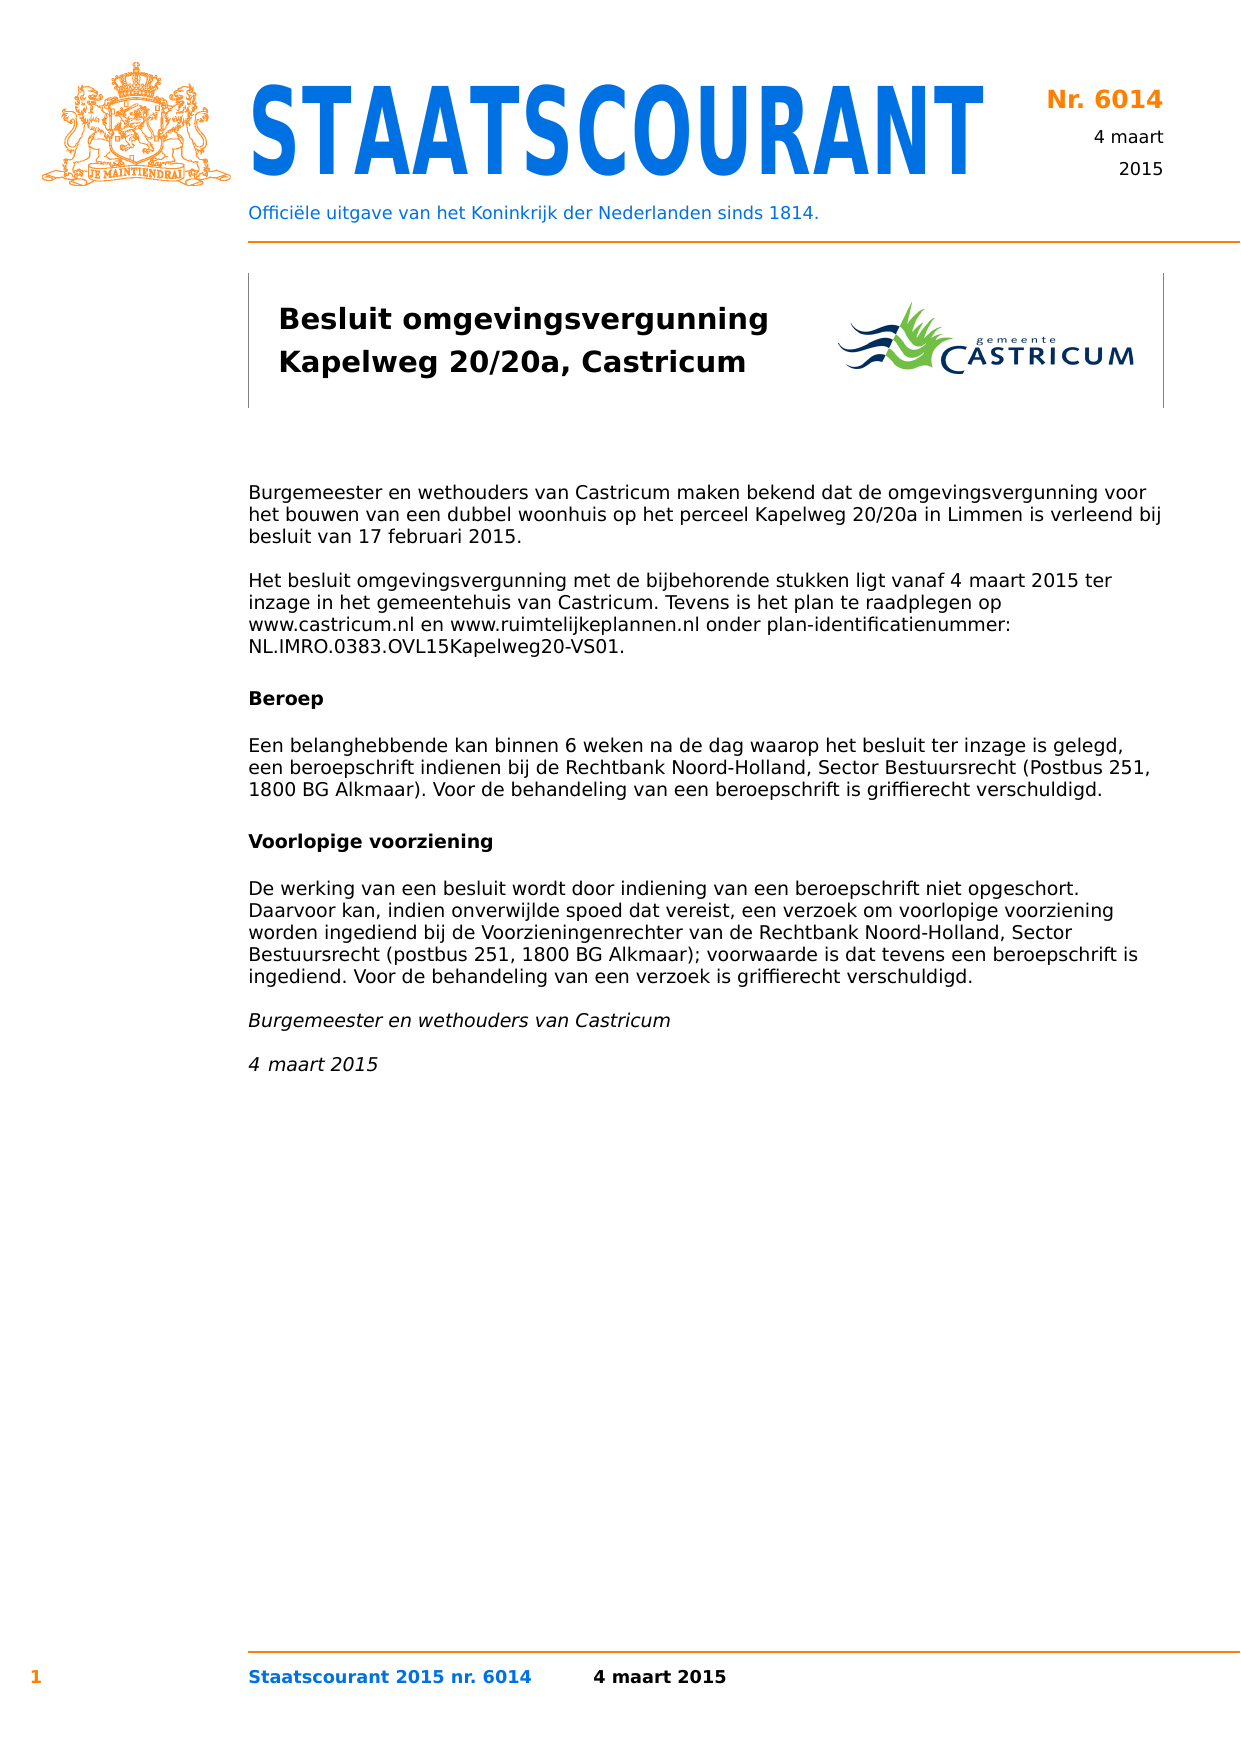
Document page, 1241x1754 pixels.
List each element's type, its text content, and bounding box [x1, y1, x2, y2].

picture [838, 302, 1134, 374]
table_cell 4 maart [998, 121, 1240, 153]
text Een belanghebbende kan binnen 6 weken na de dag waarop het besluit ter inzage is gelegd, een beroepschrift indienen bij de Rechtbank Noord-Holland, Sector Bestuursrecht (Postbus 251, 1800 BG Alkmaar). Voor de behandeling van een beroepschrift is griffierecht verschuldigd. [248, 735, 1163, 801]
picture [41, 62, 231, 186]
text Het besluit omgevingsvergunning met de bijbehorende stukken ligt vanaf 4 maart 2015 ter inzage in het gemeentehuis van Castricum. Tevens is het plan te raadplegen op www.castricum.nl en www.ruimtelijkeplannen.nl onder plan-identificatienummer: NL.IMRO.0383.OVL15Kapelweg20-VS01. [248, 570, 1163, 658]
table_header [25, 62, 248, 241]
text Burgemeester en wethouders van Castricum [248, 1010, 1163, 1032]
subtitle Beroep [248, 688, 1163, 710]
text 4 maart 2015 [248, 1053, 1163, 1076]
text Burgemeester en wethouders van Castricum maken bekend dat de omgevingsvergunning voor het bouwen van een dubbel woonhuis op het perceel Kapelweg 20/20a in Limmen is verleend bij besluit van 17 februari 2015. [248, 482, 1163, 548]
subtitle Besluit omgevingsvergunning Kapelweg 20/20a, Castricum [249, 273, 1163, 408]
table_cell Officiële uitgave van het Koninkrijk der Nederlanden sinds 1814. [248, 203, 1240, 241]
subtitle Voorlopige voorziening [248, 831, 1163, 853]
table_cell 2015 [998, 153, 1240, 203]
table_header STAATSCOURANT [248, 62, 998, 203]
table_header Nr. 6014 [998, 62, 1240, 121]
text De werking van een besluit wordt door indiening van een beroepschrift niet opgeschort. Daarvoor kan, indien onverwijlde spoed dat vereist, een verzoek om voorlopige voorziening worden ingediend bij de Voorzieningenrechter van de Rechtbank Noord-Holland, Sector Bestuursrecht (postbus 251, 1800 BG Alkmaar); voorwaarde is dat tevens een beroepschrift is ingediend. Voor de behandeling van een verzoek is griffierecht verschuldigd. [248, 878, 1163, 988]
